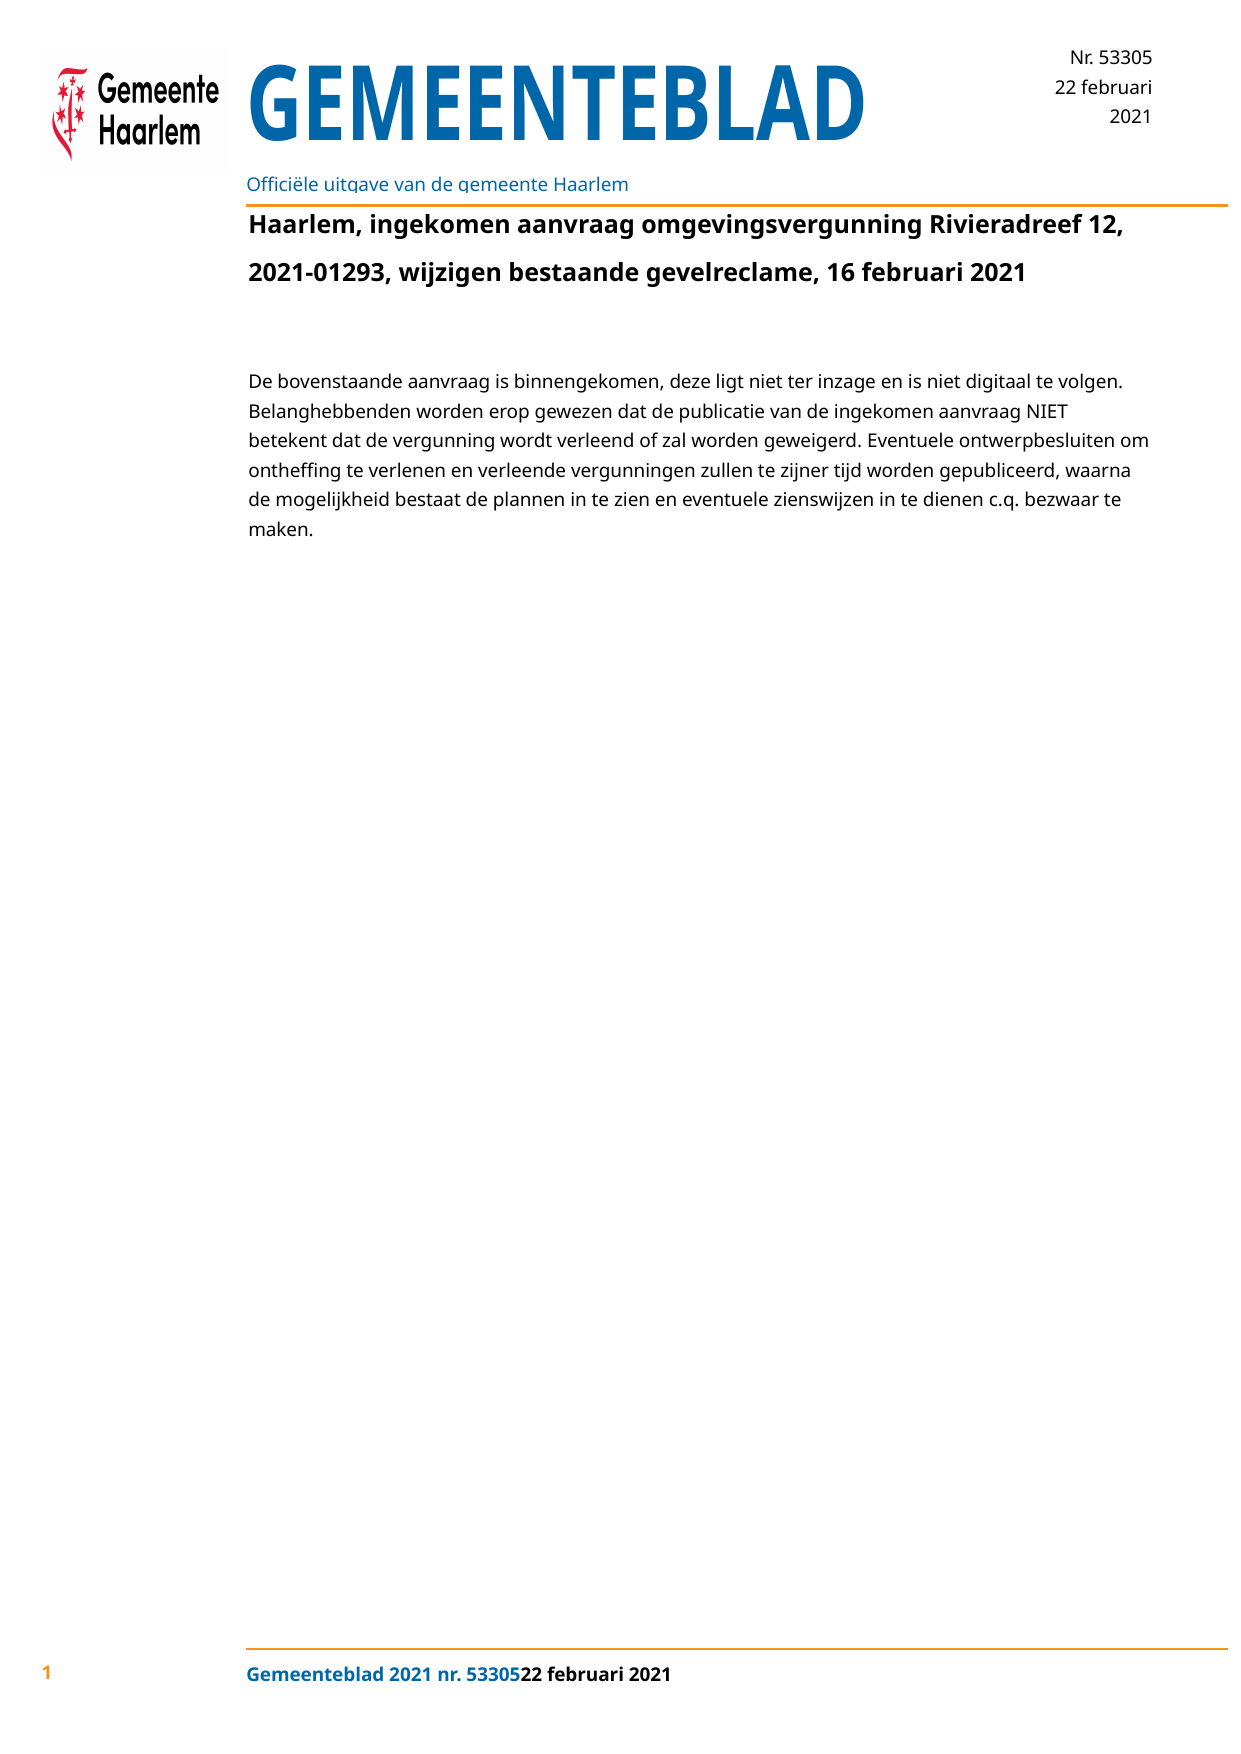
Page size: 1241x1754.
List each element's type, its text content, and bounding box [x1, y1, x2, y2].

text De bovenstaande aanvraag is binnengekomen, deze ligt niet ter inzage en is niet digitaal te volgen. Belanghebbenden worden erop gewezen dat de publicatie van de ingekomen aanvraag NIET betekent dat de vergunning wordt verleend of zal worden geweigerd. Eventuele ontwerpbesluiten om ontheffing te verlenen en verleende vergunningen zullen te zijner tijd worden gepubliceerd, waarna de mogelijkheid bestaat de plannen in te zien en eventuele zienswijzen in te dienen c.q. bezwaar te maken. [248, 368, 1152, 542]
picture [41, 47, 231, 172]
text Haarlem, ingekomen aanvraag omgevingsvergunning Rivieradreef 12, 2021-01293, wijzigen bestaande gevelreclame, 16 februari 2021 [248, 207, 1152, 288]
